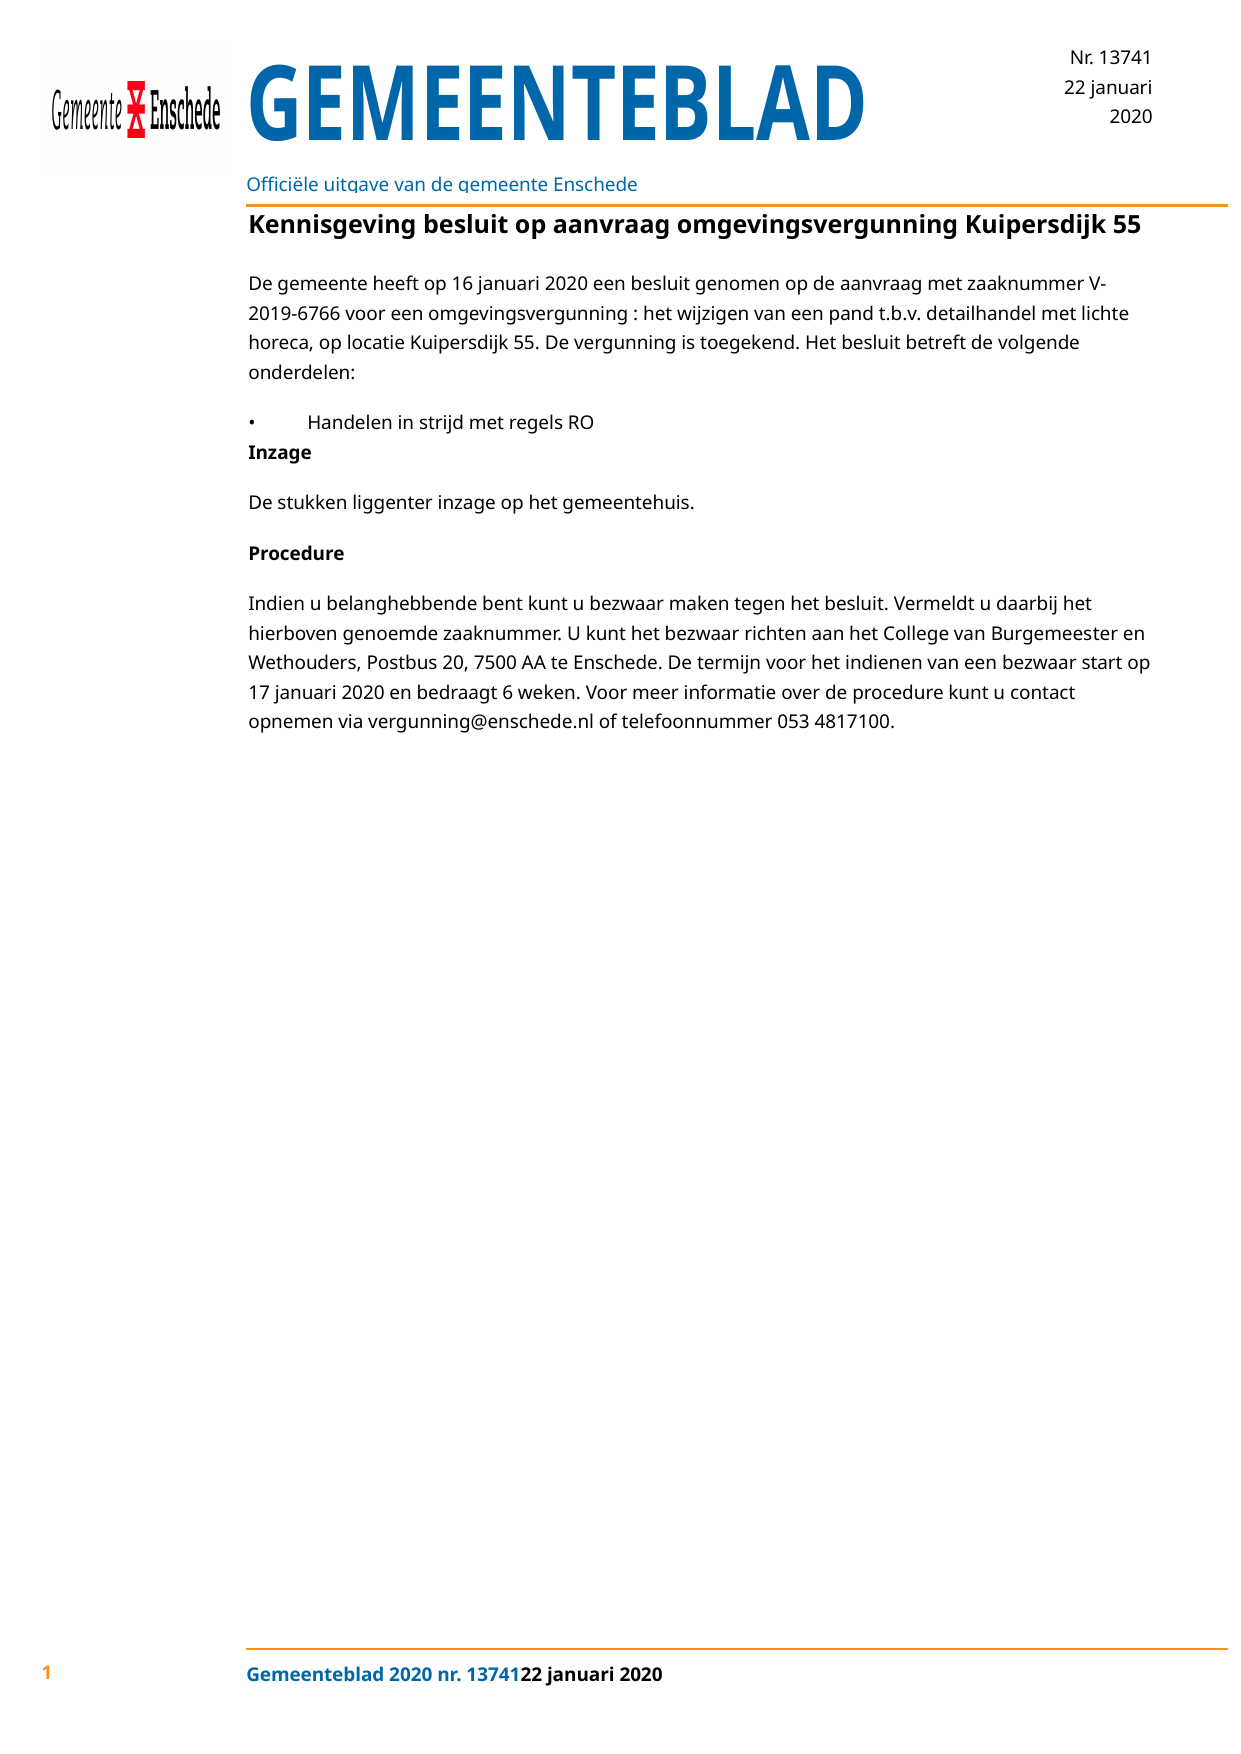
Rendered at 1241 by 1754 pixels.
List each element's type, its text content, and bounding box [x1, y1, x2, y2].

text De gemeente heeft op 16 januari 2020 een besluit genomen op de aanvraag met zaaknummer V-2019-6766 voor een omgevingsvergunning : het wijzigen van een pand t.b.v. detailhandel met lichte horeca, op locatie Kuipersdijk 55. De vergunning is toegekend. Het besluit betreft de volgende onderdelen: [248, 270, 1152, 385]
text Procedure [248, 540, 1152, 566]
text Inzage [248, 439, 1152, 465]
text Indien u belanghebbende bent kunt u bezwaar maken tegen het besluit. Vermeldt u daarbij het hierboven genoemde zaaknummer. U kunt het bezwaar richten aan het College van Burgemees­ter en Wethouders, Postbus 20, 7500 AA te Enschede. De termijn voor het indienen van een bezwaar start op 17 januari 2020 en bedraagt 6 weken. Voor meer informatie over de procedure kunt u contact opnemen via vergunning@enschede.nl of telefoonnummer 053 4817100. [248, 590, 1152, 734]
text Kennisgeving besluit op aanvraag omgevingsvergunning Kuipersdijk 55 [248, 207, 1152, 241]
text De stukken liggenter inzage op het gemeentehuis. [248, 489, 1152, 515]
picture [41, 47, 231, 172]
list Handelen in strijd met regels RO [248, 409, 1152, 435]
